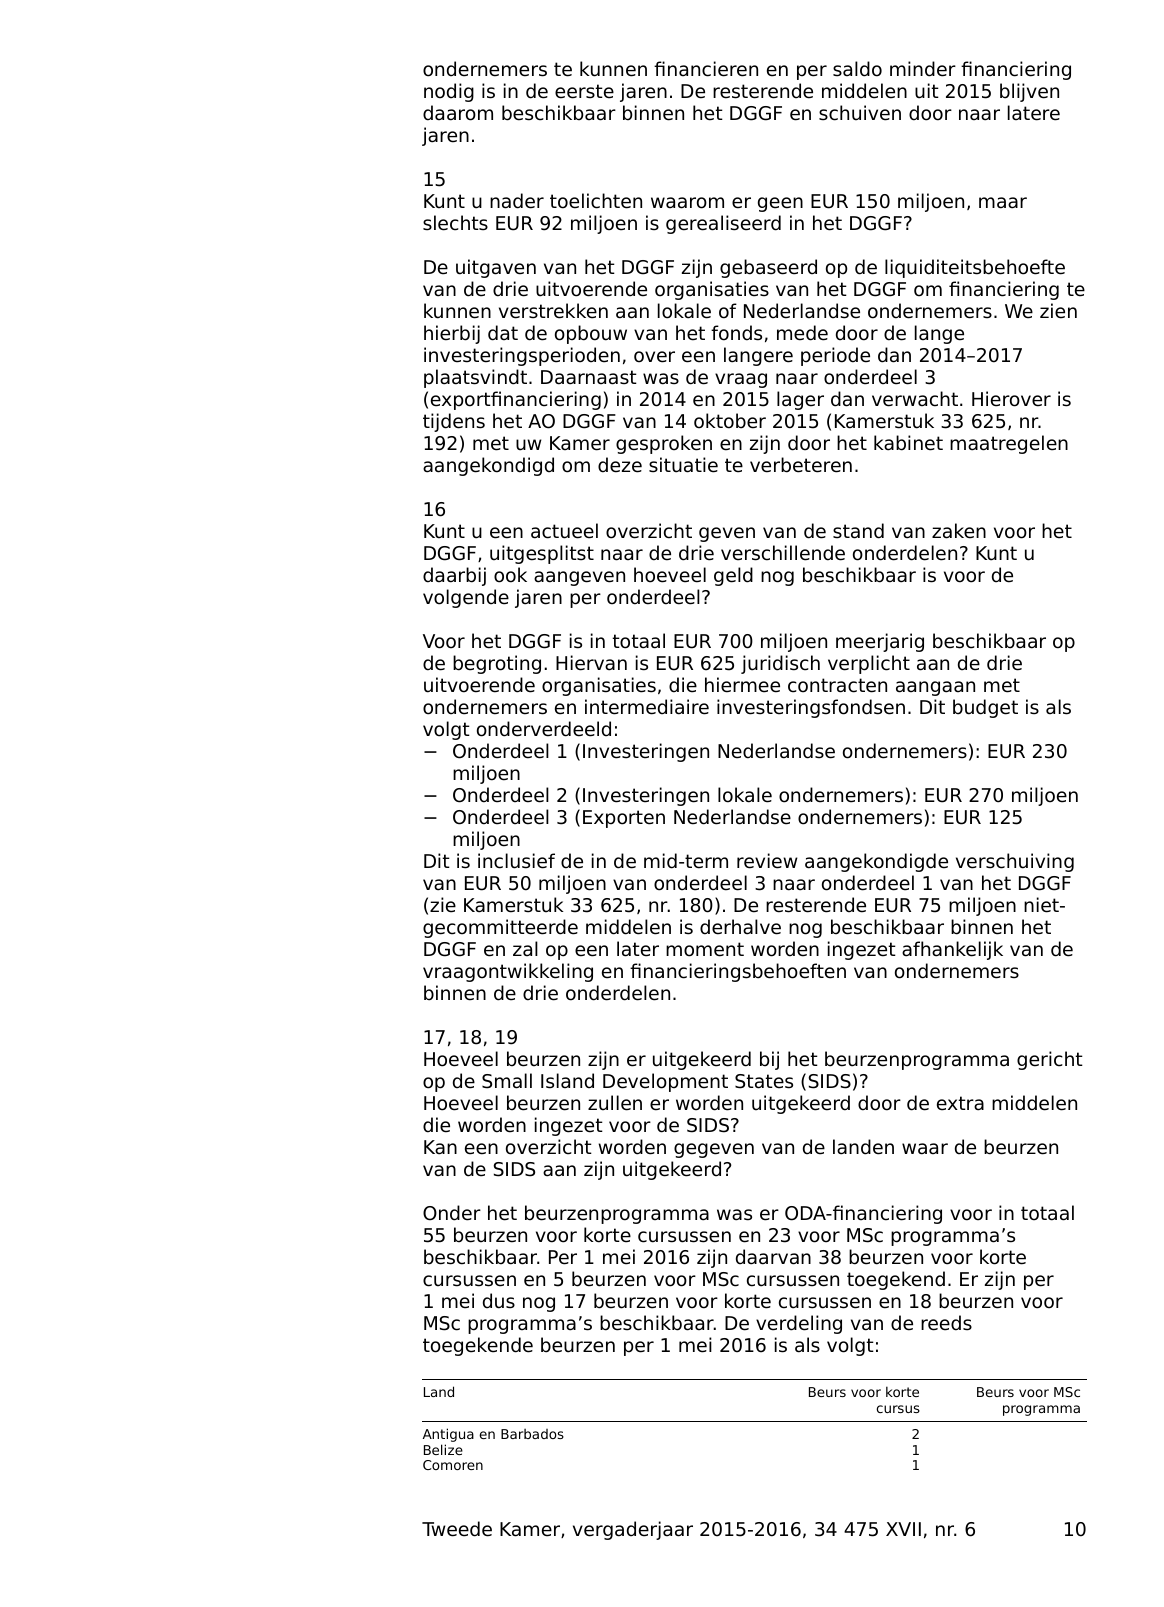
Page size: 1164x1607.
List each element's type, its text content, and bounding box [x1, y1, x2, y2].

text 16 [422, 499, 1087, 521]
table_cell 1 [754, 1458, 926, 1474]
table_cell 2 [754, 1422, 926, 1442]
text Hoeveel beurzen zullen er worden uitgekeerd door de extra middelen die worden ingezet voor de SIDS? [422, 1093, 1087, 1137]
table_cell Comoren [422, 1458, 754, 1474]
text De uitgaven van het DGGF zijn gebaseerd op de liquiditeitsbehoefte van de drie uitvoerende organisaties van het DGGF om financiering te kunnen verstrekken aan lokale of Nederlandse ondernemers. We zien hierbij dat de opbouw van het fonds, mede door de lange investeringsperioden, over een langere periode dan 2014–2017 plaatsvindt. Daarnaast was de vraag naar onderdeel 3 (exportfinanciering) in 2014 en 2015 lager dan verwacht. Hierover is tijdens het AO DGGF van 14 oktober 2015 (Kamerstuk 33 625, nr. 192) met uw Kamer gesproken en zijn door het kabinet maatregelen aangekondigd om deze situatie te verbeteren. [422, 257, 1087, 477]
table_cell [926, 1422, 1087, 1442]
text Hoeveel beurzen zijn er uitgekeerd bij het beurzenprogramma gericht op de Small Island Development States (SIDS)? [422, 1049, 1087, 1093]
table_header Land [422, 1380, 754, 1421]
text ondernemers te kunnen financieren en per saldo minder financiering nodig is in de eerste jaren. De resterende middelen uit 2015 blijven daarom beschikbaar binnen het DGGF en schuiven door naar latere jaren. [422, 59, 1087, 147]
text Voor het DGGF is in totaal EUR 700 miljoen meerjarig beschikbaar op de begroting. Hiervan is EUR 625 juridisch verplicht aan de drie uitvoerende organisaties, die hiermee contracten aangaan met ondernemers en intermediaire investeringsfondsen. Dit budget is als volgt onderverdeeld: [422, 631, 1087, 741]
table_cell 1 [754, 1442, 926, 1458]
table_cell [926, 1458, 1087, 1474]
text Onder het beurzenprogramma was er ODA-financiering voor in totaal 55 beurzen voor korte cursussen en 23 voor MSc programma’s beschikbaar. Per 1 mei 2016 zijn daarvan 38 beurzen voor korte cursussen en 5 beurzen voor MSc cursussen toegekend. Er zijn per 1 mei dus nog 17 beurzen voor korte cursussen en 18 beurzen voor MSc programma’s beschikbaar. De verdeling van de reeds toegekende beurzen per 1 mei 2016 is als volgt: [422, 1203, 1087, 1357]
text Kunt u een actueel overzicht geven van de stand van zaken voor het DGGF, uitgesplitst naar de drie verschillende onderdelen? Kunt u daarbij ook aangeven hoeveel geld nog beschikbaar is voor de volgende jaren per onderdeel? [422, 521, 1087, 609]
text − Onderdeel 2 (Investeringen lokale ondernemers): EUR 270 miljoen [422, 785, 1087, 807]
table_header Beurs voor MSc programma [926, 1380, 1087, 1421]
table_header Beurs voor korte cursus [754, 1380, 926, 1421]
table_cell Antigua en Barbados [422, 1422, 754, 1442]
text Kan een overzicht worden gegeven van de landen waar de beurzen van de SIDS aan zijn uitgekeerd? [422, 1137, 1087, 1181]
text 15 [422, 169, 1087, 191]
text − Onderdeel 3 (Exporten Nederlandse ondernemers): EUR 125 miljoen [422, 807, 1087, 851]
text Dit is inclusief de in de mid-term review aangekondigde verschuiving van EUR 50 miljoen van onderdeel 3 naar onderdeel 1 van het DGGF (zie Kamerstuk 33 625, nr. 180). De resterende EUR 75 miljoen niet-gecommitteerde middelen is derhalve nog beschikbaar binnen het DGGF en zal op een later moment worden ingezet afhankelijk van de vraagontwikkeling en financieringsbehoeften van ondernemers binnen de drie onderdelen. [422, 851, 1087, 1005]
text 17, 18, 19 [422, 1027, 1087, 1049]
text − Onderdeel 1 (Investeringen Nederlandse ondernemers): EUR 230 miljoen [422, 741, 1087, 785]
table_cell Belize [422, 1442, 754, 1458]
text Kunt u nader toelichten waarom er geen EUR 150 miljoen, maar slechts EUR 92 miljoen is gerealiseerd in het DGGF? [422, 191, 1087, 235]
table_cell [926, 1442, 1087, 1458]
